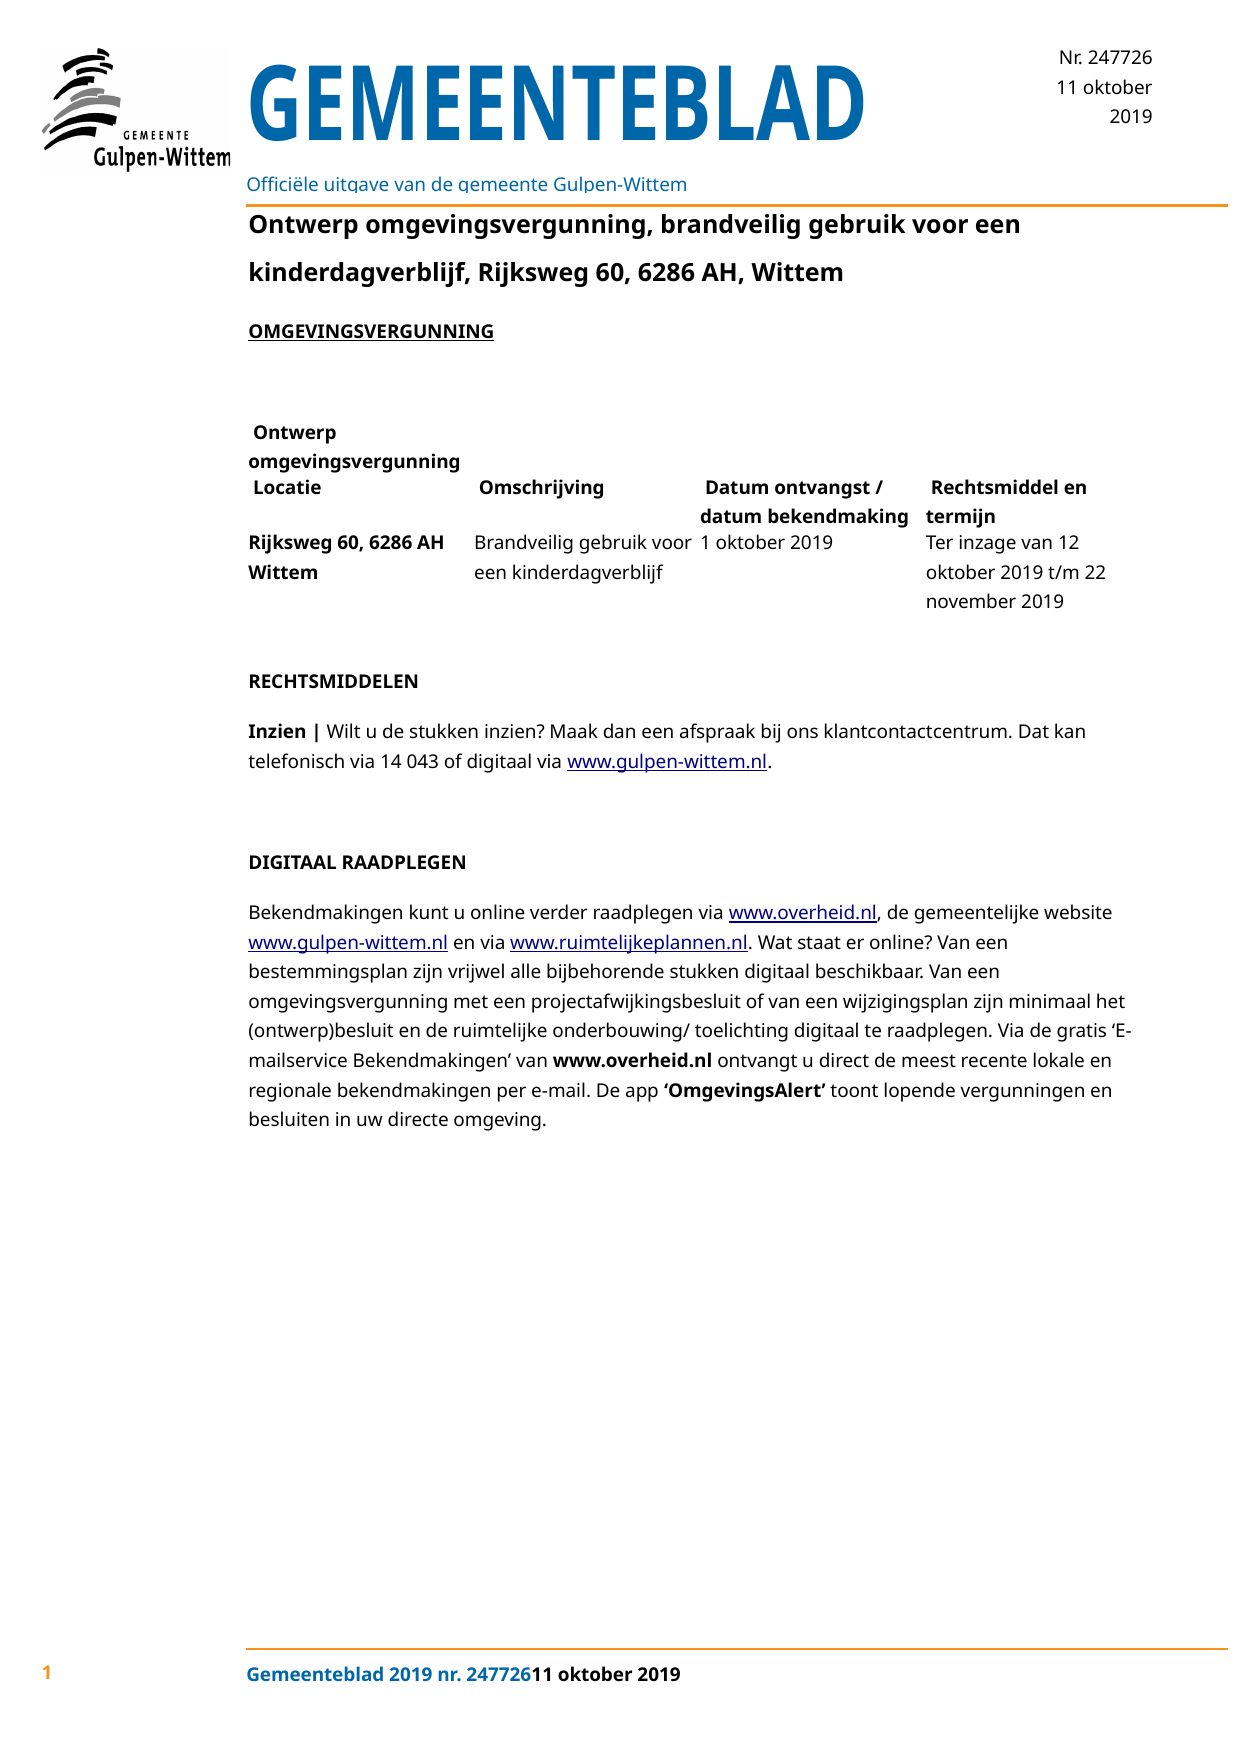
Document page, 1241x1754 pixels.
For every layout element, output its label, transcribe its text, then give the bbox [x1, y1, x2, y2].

text DIGITAAL RAADPLEGEN [248, 849, 1152, 874]
table_header [700, 419, 926, 474]
table_header [474, 419, 700, 474]
table_cell Rijksweg 60, 6286 AH Wittem [248, 530, 474, 614]
table_header Ontwerp omgevingsvergunning [248, 419, 474, 474]
table_cell 1 oktober 2019 [700, 530, 926, 614]
table_cell Omschrijving [474, 474, 700, 529]
text RECHTSMIDDELEN [248, 668, 1152, 694]
picture [41, 47, 231, 172]
text OMGEVINGSVERGUNNING [248, 318, 1152, 344]
text Inzien | Wilt u de stukken inzien? Maak dan een afspraak bij ons klantcontactcentrum. Dat kan telefonisch via 14 043 of digitaal via www.gulpen-wittem.nl. [248, 718, 1152, 774]
table_cell Rechtsmiddel en termijn [926, 474, 1152, 529]
table_cell Locatie [248, 474, 474, 529]
text Ontwerp omgevingsvergunning, brandveilig gebruik voor een kinderdagverblijf, Rijksweg 60, 6286 AH, Wittem [248, 207, 1152, 288]
table_header [926, 419, 1152, 474]
table_cell Ter inzage van 12 oktober 2019 t/m 22 november 2019 [926, 530, 1152, 614]
table_cell Datum ontvangst / datum bekendmaking [700, 474, 926, 529]
table_cell Brandveilig gebruik voor een kinderdagverblijf [474, 530, 700, 614]
text Bekendmakingen kunt u online verder raadplegen via www.overheid.nl, de gemeentelijke website www.gulpen-wittem.nl en via www.ruimtelijkeplannen.nl. Wat staat er online? Van een bestemmingsplan zijn vrijwel alle bijbehorende stukken digitaal beschikbaar. Van een omgevingsvergunning met een projectafwijkingsbesluit of van een wijzigingsplan zijn minimaal het (ontwerp)besluit en de ruimtelijke onderbouwing/ toelichting digitaal te raadplegen. Via de gratis ‘E-mailservice Bekendmakingen’ van www.overheid.nl ontvangt u direct de meest recente lokale en regionale bekendmakingen per e-mail. De app ‘OmgevingsAlert’ toont lopende vergunningen en besluiten in uw directe omgeving. [248, 899, 1152, 1132]
